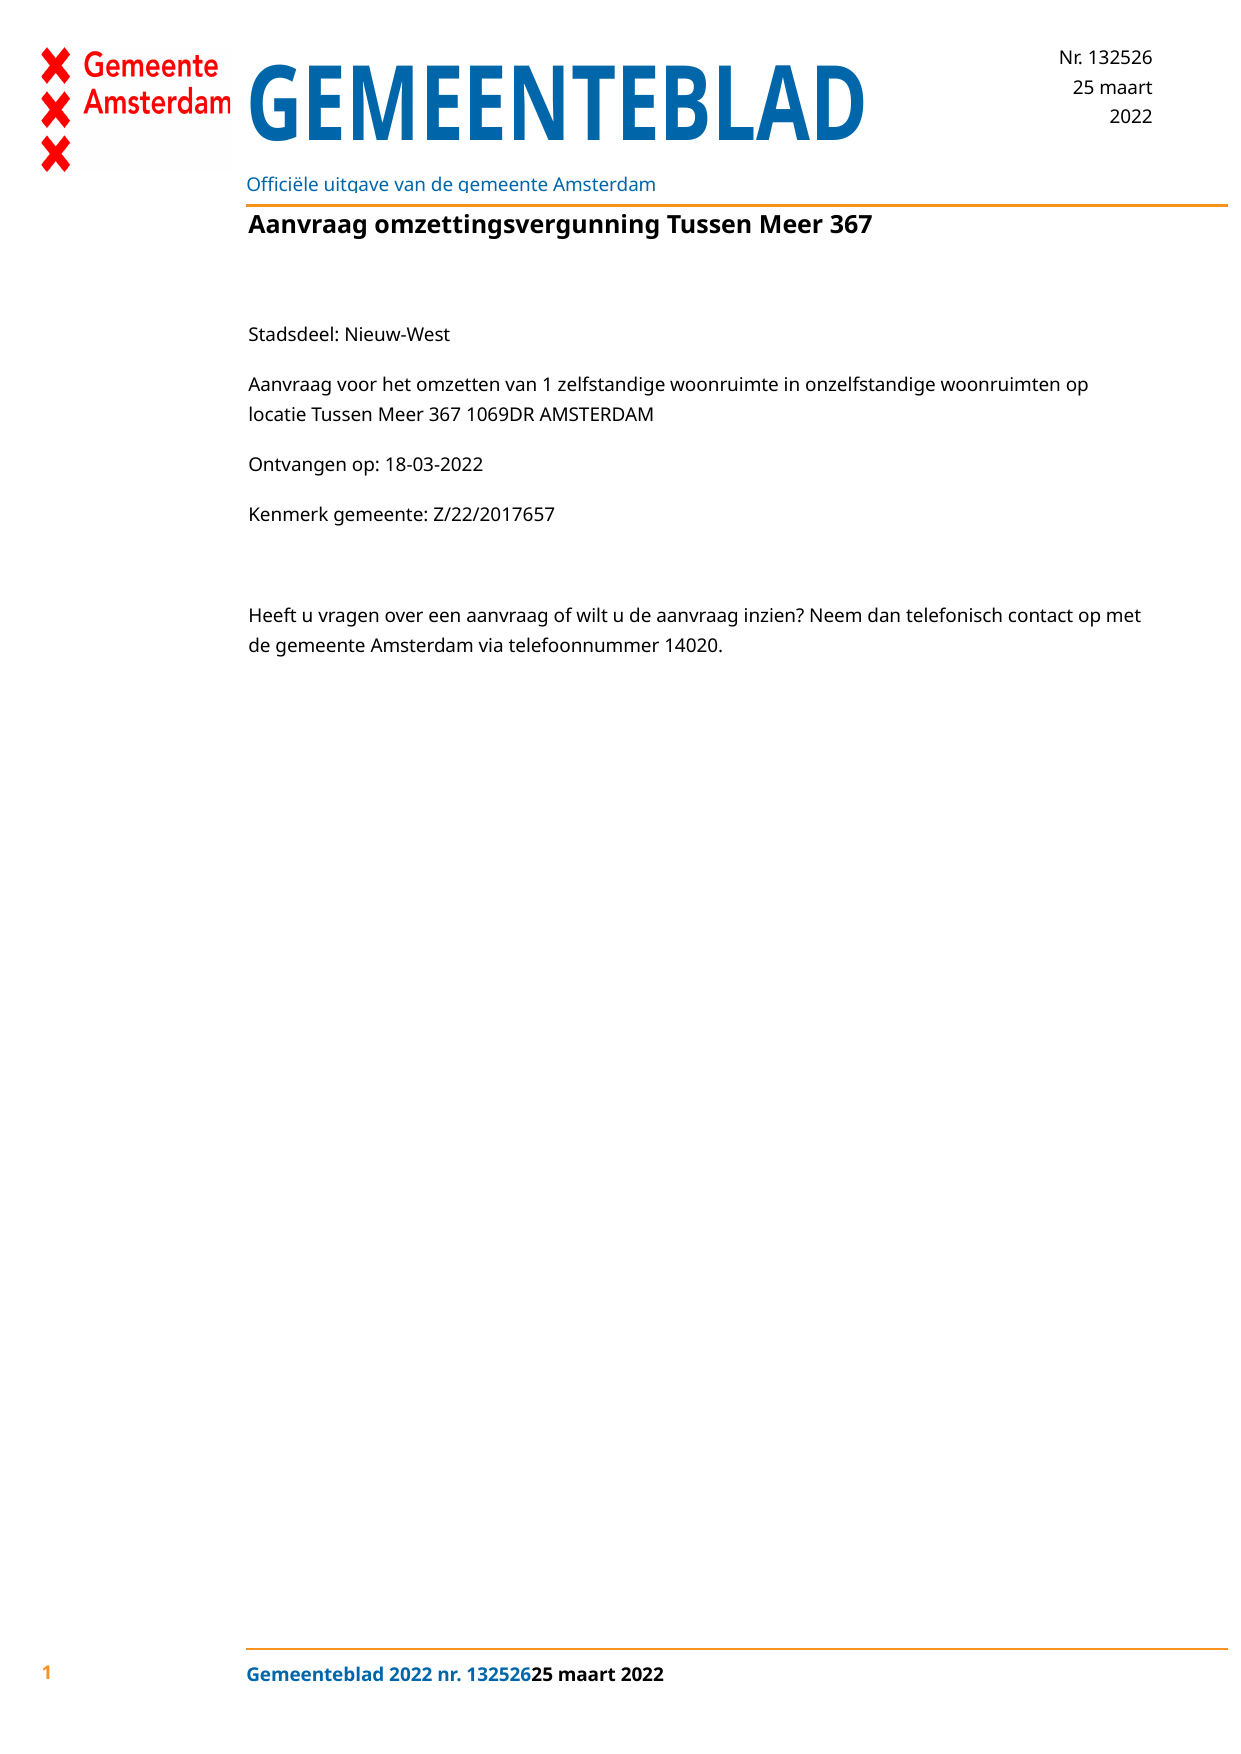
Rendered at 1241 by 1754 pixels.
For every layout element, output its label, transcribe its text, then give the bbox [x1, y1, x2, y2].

picture [41, 47, 231, 172]
text Heeft u vragen over een aanvraag of wilt u de aanvraag inzien? Neem dan telefonisch contact op met de gemeente Amsterdam via telefoonnummer 14020. [248, 602, 1152, 658]
text Ontvangen op: 18-03-2022 [248, 451, 1152, 477]
text Kenmerk gemeente: Z/22/2017657 [248, 502, 1152, 527]
text Aanvraag voor het omzetten van 1 zelfstandige woonruimte in onzelfstandige woonruimten op locatie Tussen Meer 367 1069DR AMSTERDAM [248, 371, 1152, 426]
text Stadsdeel: Nieuw-West [248, 321, 1152, 346]
text Aanvraag omzettingsvergunning Tussen Meer 367 [248, 207, 1152, 241]
